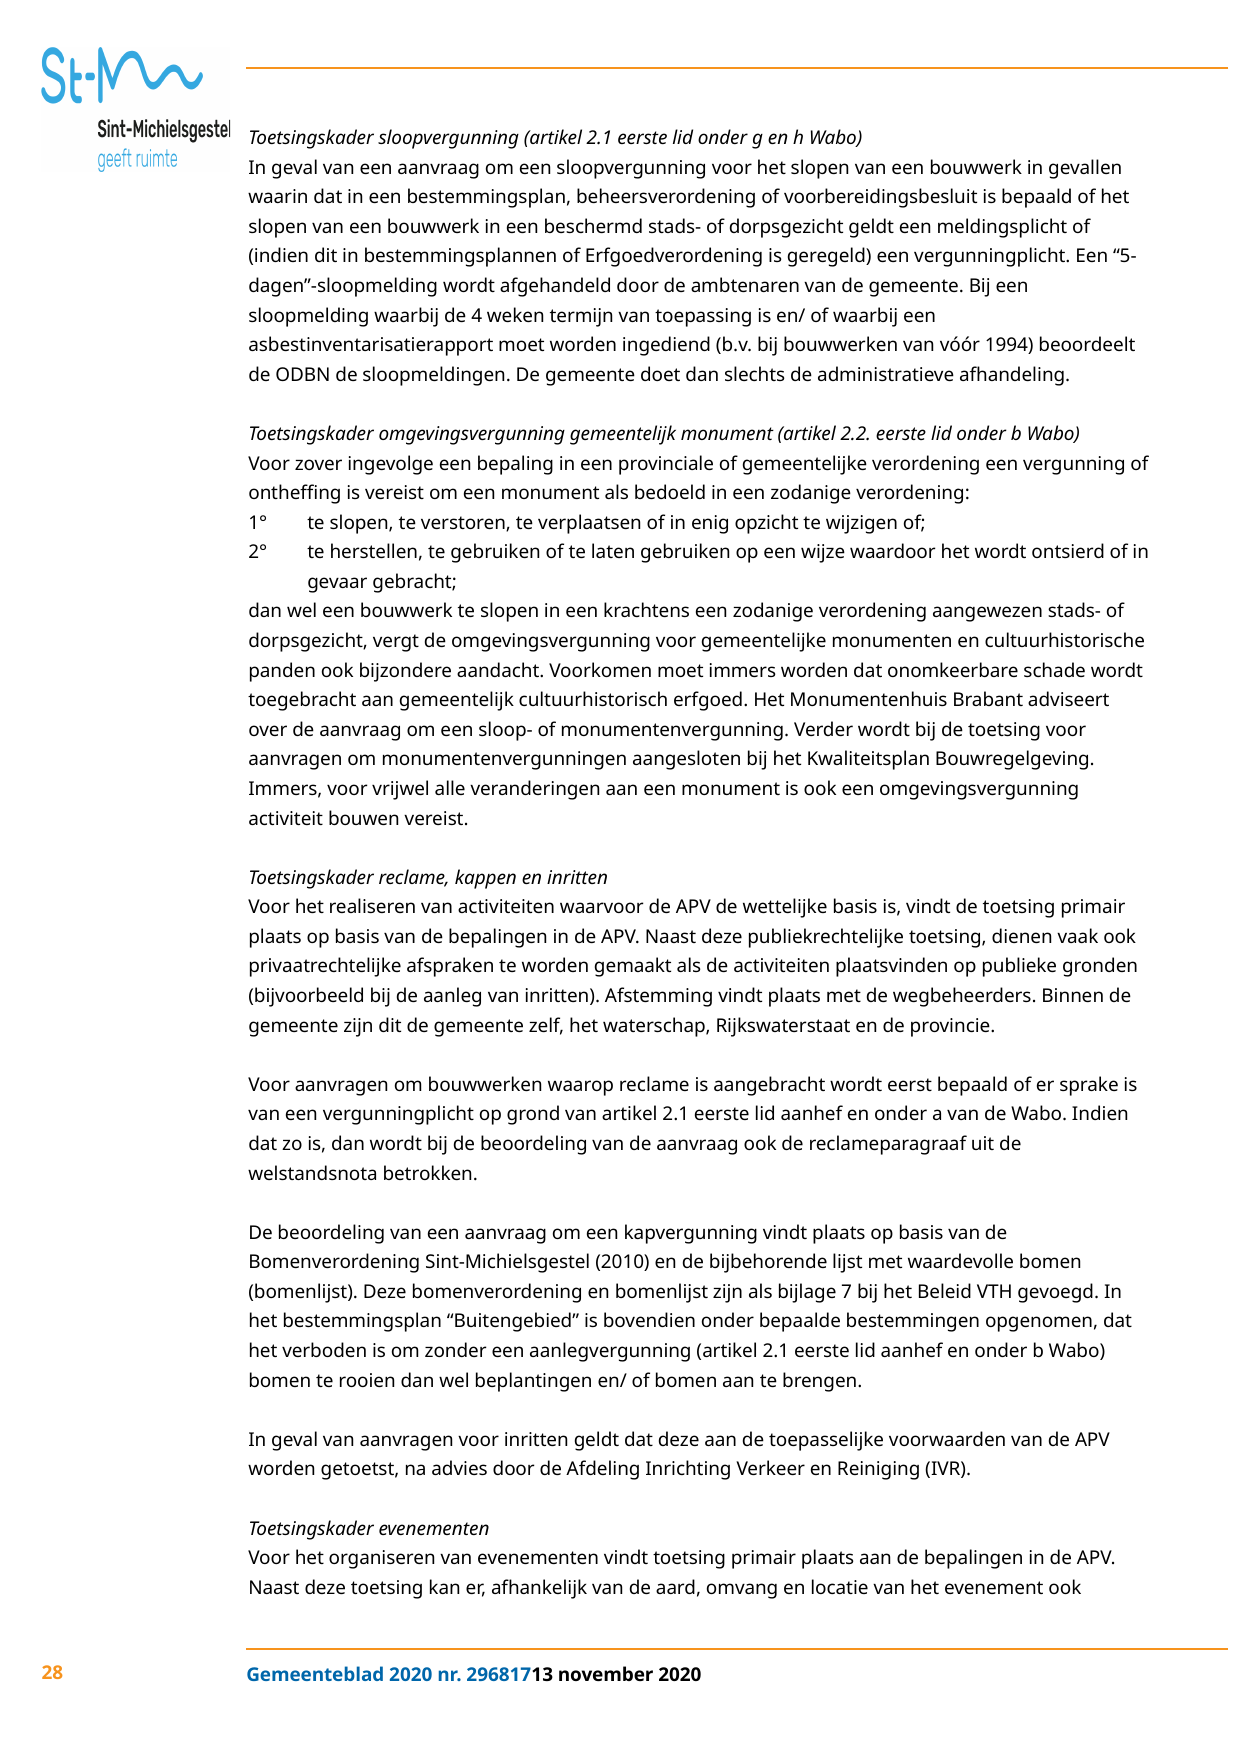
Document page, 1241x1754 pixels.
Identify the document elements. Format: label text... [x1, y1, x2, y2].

list te slopen, te verstoren, te verplaatsen of in enig opzicht te wijzigen of; [248, 509, 1152, 535]
list te herstellen, te gebruiken of te laten gebruiken op een wijze waardoor het wordt ontsierd of in gevaar gebracht; [248, 538, 1152, 594]
text dan wel een bouwwerk te slopen in een krachtens een zodanige verordening aangewezen stads- of dorpsgezicht, vergt de omgevingsvergunning voor gemeentelijke monumenten en cultuurhistorische panden ook bijzondere aandacht. Voorkomen moet immers worden dat onomkeerbare schade wordt toegebracht aan gemeentelijk cultuurhistorisch erfgoed. Het Monumentenhuis Brabant adviseert over de aanvraag om een sloop- of monumentenvergunning. Verder wordt bij de toetsing voor aanvragen om monumentenvergunningen aangesloten bij het Kwaliteitsplan Bouwregelgeving. Immers, voor vrijwel alle veranderingen aan een monument is ook een omgevingsvergunning activiteit bouwen vereist. [248, 598, 1152, 831]
text Voor het realiseren van activiteiten waarvoor de APV de wettelijke basis is, vindt de toetsing primair plaats op basis van de bepalingen in de APV. Naast deze publiekrechtelijke toetsing, dienen vaak ook privaatrechtelijke afspraken te worden gemaakt als de activiteiten plaatsvinden op publieke gronden (bijvoorbeeld bij de aanleg van inritten). Afstemming vindt plaats met de wegbeheerders. Binnen de gemeente zijn dit de gemeente zelf, het waterschap, Rijkswaterstaat en de provincie. [248, 893, 1152, 1038]
text Voor zover ingevolge een bepaling in een provinciale of gemeentelijke verordening een vergunning of ontheffing is vereist om een monument als bedoeld in een zodanige verordening: [248, 450, 1152, 505]
text Toetsingskader sloopvergunning (artikel 2.1 eerste lid onder g en h Wabo) [248, 124, 1152, 150]
text Toetsingskader omgevingsvergunning gemeentelijk monument (artikel 2.2. eerste lid onder b Wabo) [248, 420, 1152, 446]
text Toetsingskader evenementen [248, 1515, 1152, 1541]
text In geval van aanvragen voor inritten geldt dat deze aan de toepasselijke voorwaarden van de APV worden getoetst, na advies door de Afdeling Inrichting Verkeer en Reiniging (IVR). [248, 1426, 1152, 1481]
text In geval van een aanvraag om een sloopvergunning voor het slopen van een bouwwerk in gevallen waarin dat in een bestemmingsplan, beheersverordening of voorbereidingsbesluit is bepaald of het slopen van een bouwwerk in een beschermd stads- of dorpsgezicht geldt een meldingsplicht of (indien dit in bestemmingsplannen of Erfgoedverordening is geregeld) een vergunningplicht. Een “5-dagen”-sloopmelding wordt afgehandeld door de ambtenaren van de gemeente. Bij een sloopmelding waarbij de 4 weken termijn van toepassing is en/ of waarbij een asbestinventarisatierapport moet worden ingediend (b.v. bij bouwwerken van vóór 1994) beoordeelt de ODBN de sloopmeldingen. De gemeente doet dan slechts de administratieve afhandeling. [248, 154, 1152, 387]
text Voor aanvragen om bouwwerken waarop reclame is aangebracht wordt eerst bepaald of er sprake is van een vergunningplicht op grond van artikel 2.1 eerste lid aanhef en onder a van de Wabo. Indien dat zo is, dan wordt bij de beoordeling van de aanvraag ook de reclameparagraaf uit de welstandsnota betrokken. [248, 1071, 1152, 1186]
text De beoordeling van een aanvraag om een kapvergunning vindt plaats op basis van de Bomenverordening Sint-Michielsgestel (2010) en de bijbehorende lijst met waardevolle bomen (bomenlijst). Deze bomenverordening en bomenlijst zijn als bijlage 7 bij het Beleid VTH gevoegd. In het bestemmingsplan “Buitengebied” is bovendien onder bepaalde bestemmingen opgenomen, dat [248, 1219, 1152, 1333]
text het verboden is om zonder een aanlegvergunning (artikel 2.1 eerste lid aanhef en onder b Wabo) bomen te rooien dan wel beplantingen en/ of bomen aan te brengen. [248, 1337, 1152, 1393]
text Toetsingskader reclame, kappen en inritten [248, 864, 1152, 890]
picture [41, 47, 231, 172]
text Voor het organiseren van evenementen vindt toetsing primair plaats aan de bepalingen in de APV. Naast deze toetsing kan er, afhankelijk van de aard, omvang en locatie van het evenement ook [248, 1544, 1152, 1600]
